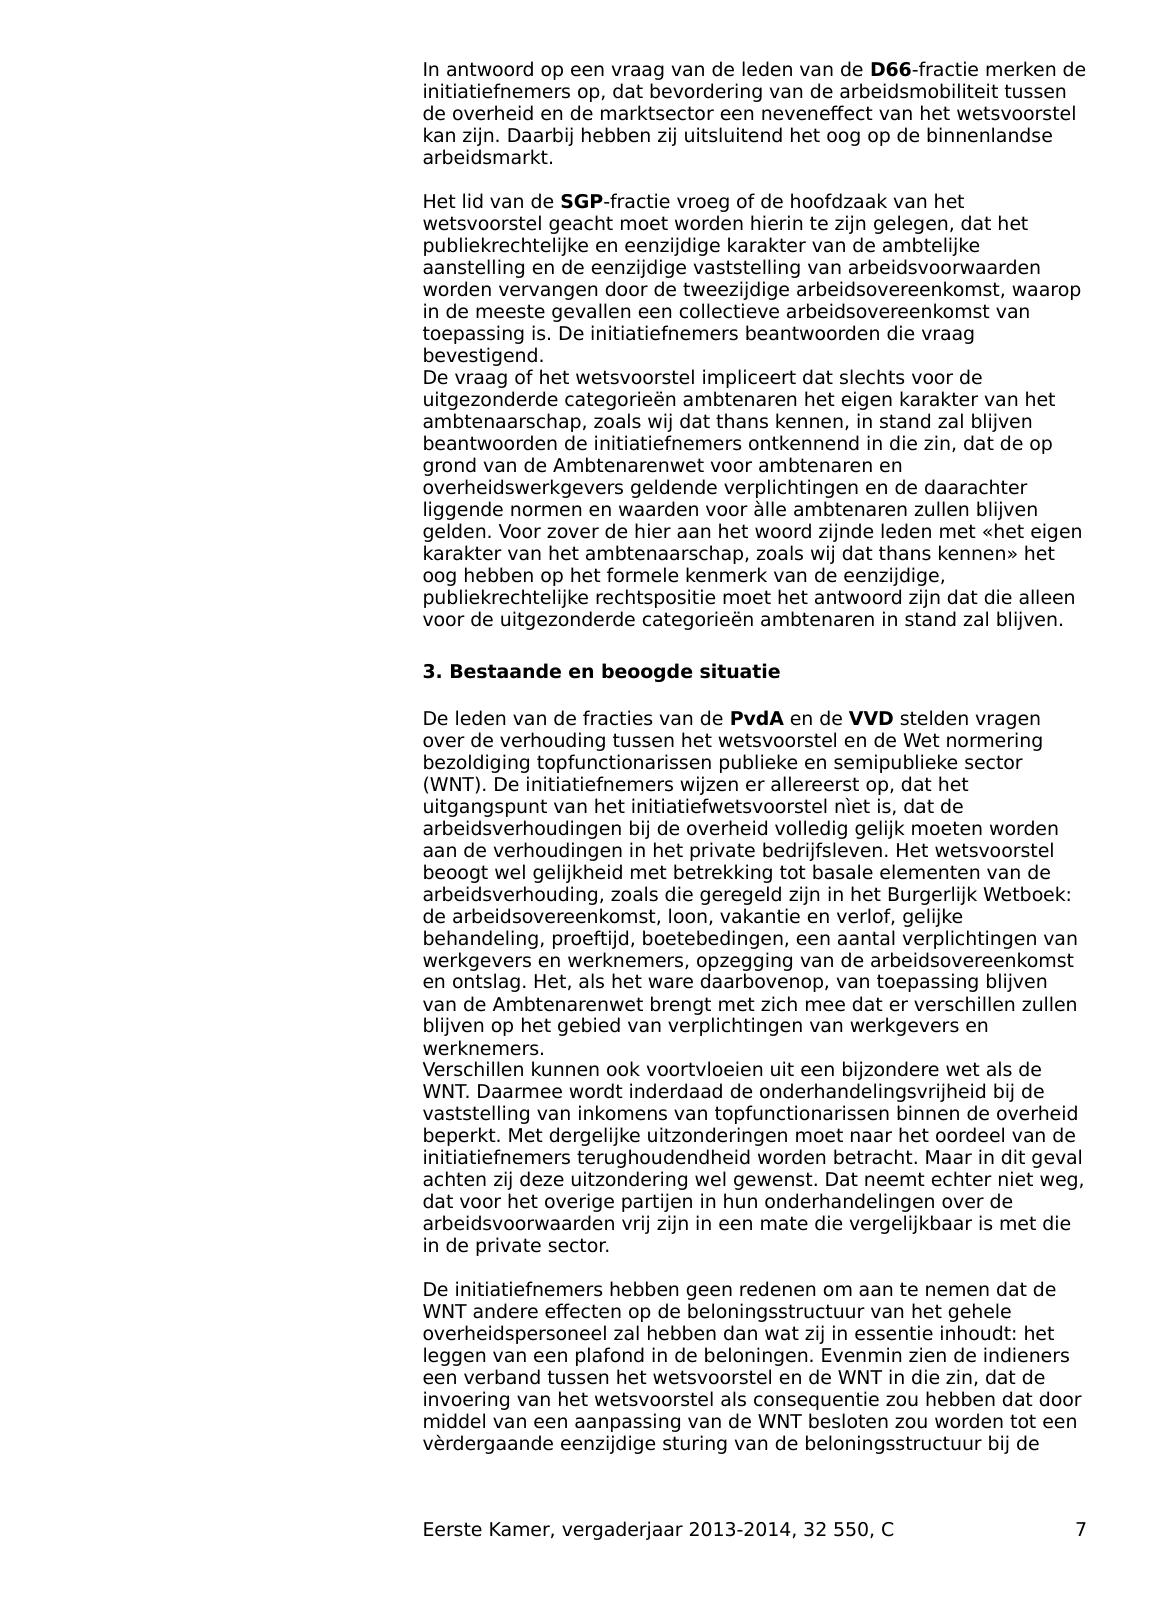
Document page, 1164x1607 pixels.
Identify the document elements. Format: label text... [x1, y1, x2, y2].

text De leden van de fracties van de PvdA en de VVD stelden vragen over de verhouding tussen het wetsvoorstel en de Wet normering bezoldiging topfunctionarissen publieke en semipublieke sector (WNT). De initiatiefnemers wijzen er allereerst op, dat het uitgangspunt van het initiatiefwetsvoorstel nìet is, dat de arbeidsverhoudingen bij de overheid volledig gelijk moeten worden aan de verhoudingen in het private bedrijfsleven. Het wetsvoorstel beoogt wel gelijkheid met betrekking tot basale elementen van de arbeidsverhouding, zoals die geregeld zijn in het Burgerlijk Wetboek: de arbeidsovereenkomst, loon, vakantie en verlof, gelijke behandeling, proeftijd, boetebedingen, een aantal verplichtingen van werkgevers en werknemers, opzegging van de arbeidsovereenkomst en ontslag. Het, als het ware daarbovenop, van toepassing blijven van de Ambtenarenwet brengt met zich mee dat er verschillen zullen blijven op het gebied van verplichtingen van werkgevers en werknemers. [422, 708, 1087, 1059]
text In antwoord op een vraag van de leden van de D66-fractie merken de initiatiefnemers op, dat bevordering van de arbeidsmobiliteit tussen de overheid en de marktsector een neveneffect van het wetsvoorstel kan zijn. Daarbij hebben zij uitsluitend het oog op de binnenlandse arbeidsmarkt. [422, 59, 1087, 169]
text De vraag of het wetsvoorstel impliceert dat slechts voor de uitgezonderde categorieën ambtenaren het eigen karakter van het ambtenaarschap, zoals wij dat thans kennen, in stand zal blijven beantwoorden de initiatiefnemers ontkennend in die zin, dat de op grond van de Ambtenarenwet voor ambtenaren en overheidswerkgevers geldende verplichtingen en de daarachter liggende normen en waarden voor àlle ambtenaren zullen blijven gelden. Voor zover de hier aan het woord zijnde leden met «het eigen karakter van het ambtenaarschap, zoals wij dat thans kennen» het oog hebben op het formele kenmerk van de eenzijdige, publiekrechtelijke rechtspositie moet het antwoord zijn dat die alleen voor de uitgezonderde categorieën ambtenaren in stand zal blijven. [422, 367, 1087, 631]
subtitle 3. Bestaande en beoogde situatie [422, 661, 1087, 683]
text Verschillen kunnen ook voortvloeien uit een bijzondere wet als de WNT. Daarmee wordt inderdaad de onderhandelingsvrijheid bij de vaststelling van inkomens van topfunctionarissen binnen de overheid beperkt. Met dergelijke uitzonderingen moet naar het oordeel van de initiatiefnemers terughoudendheid worden betracht. Maar in dit geval achten zij deze uitzondering wel gewenst. Dat neemt echter niet weg, dat voor het overige partijen in hun onderhandelingen over de arbeidsvoorwaarden vrij zijn in een mate die vergelijkbaar is met die in de private sector. [422, 1059, 1087, 1257]
text Het lid van de SGP-fractie vroeg of de hoofdzaak van het wetsvoorstel geacht moet worden hierin te zijn gelegen, dat het publiekrechtelijke en eenzijdige karakter van de ambtelijke aanstelling en de eenzijdige vaststelling van arbeidsvoorwaarden worden vervangen door de tweezijdige arbeidsovereenkomst, waarop in de meeste gevallen een collectieve arbeidsovereenkomst van toepassing is. De initiatiefnemers beantwoorden die vraag bevestigend. [422, 191, 1087, 367]
text De initiatiefnemers hebben geen redenen om aan te nemen dat de WNT andere effecten op de beloningsstructuur van het gehele overheidspersoneel zal hebben dan wat zij in essentie inhoudt: het leggen van een plafond in de beloningen. Evenmin zien de indieners een verband tussen het wetsvoorstel en de WNT in die zin, dat de invoering van het wetsvoorstel als consequentie zou hebben dat door middel van een aanpassing van de WNT besloten zou worden tot een vèrdergaande eenzijdige sturing van de beloningsstructuur bij de [422, 1279, 1087, 1455]
